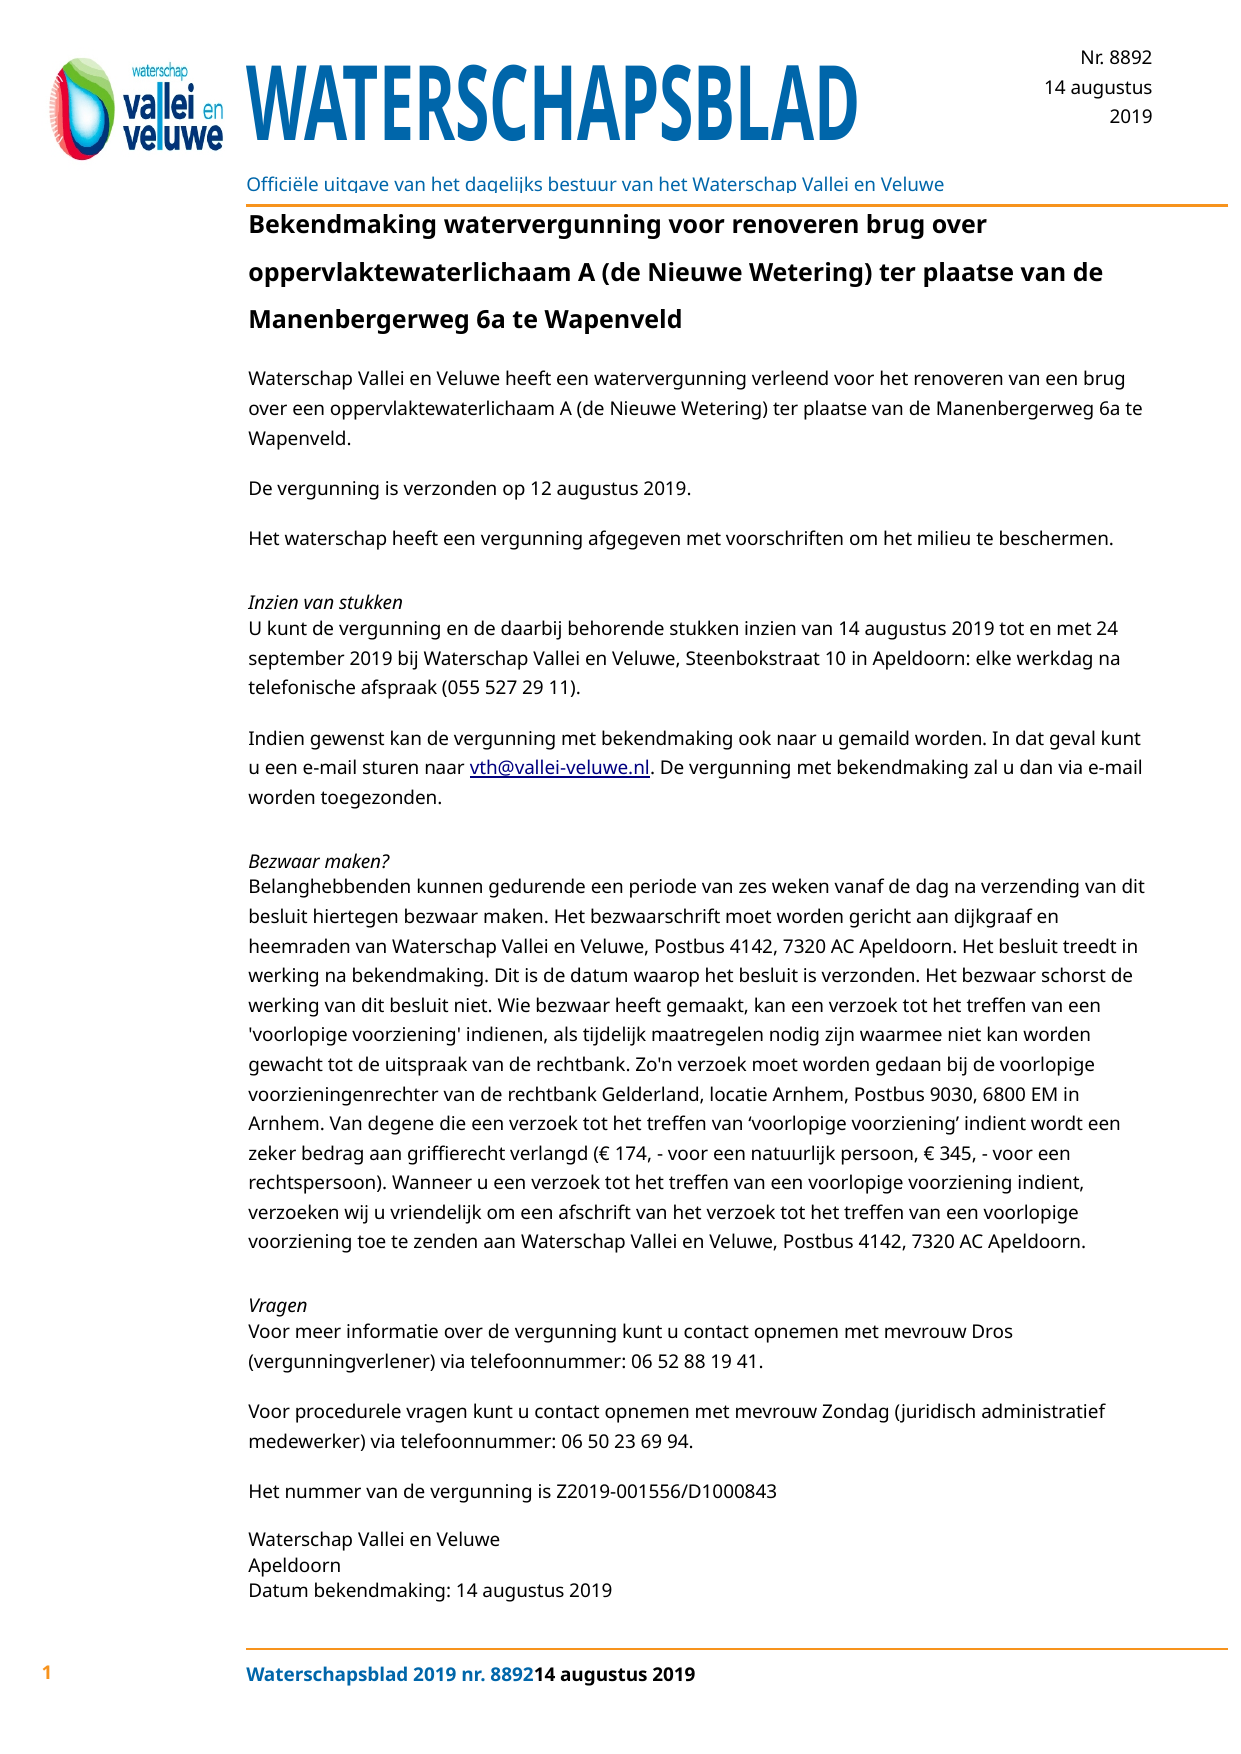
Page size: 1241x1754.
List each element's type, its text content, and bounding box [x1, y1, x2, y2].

text Bekendmaking watervergunning voor renoveren brug over oppervlaktewaterlichaam A (de Nieuwe Wetering) ter plaatse van de Manenbergerweg 6a te Wapenveld [248, 207, 1152, 336]
text Waterschap Vallei en Veluwe heeft een watervergunning verleend voor het renoveren van een brug over een oppervlaktewaterlichaam A (de Nieuwe Wetering) ter plaatse van de Manenbergerweg 6a te Wapenveld. [248, 366, 1152, 450]
text Het waterschap heeft een vergunning afgegeven met voorschriften om het milieu te beschermen. [248, 526, 1152, 551]
text Belanghebbenden kunnen gedurende een periode van zes weken vanaf de dag na verzending van dit besluit hiertegen bezwaar maken. Het bezwaarschrift moet worden gericht aan dijkgraaf en heemraden van Waterschap Vallei en Veluwe, Postbus 4142, 7320 AC Apeldoorn. Het besluit treedt in werking na bekendmaking. Dit is de datum waarop het besluit is verzonden. Het bezwaar schorst de werking van dit besluit niet. Wie bezwaar heeft gemaakt, kan een verzoek tot het treffen van een 'voorlopige voorziening' indienen, als tijdelijk maatregelen nodig zijn waarmee niet kan worden gewacht tot de uitspraak van de rechtbank. Zo'n verzoek moet worden gedaan bij de voorlopige voorzieningenrechter van de rechtbank Gelderland, locatie Arnhem, Postbus 9030, 6800 EM in Arnhem. Van degene die een verzoek tot het treffen van ‘voorlopige voorziening’ indient wordt een zeker bedrag aan griffierecht verlangd (€ 174, - voor een natuurlijk persoon, € 345, - voor een rechtspersoon). Wanneer u een verzoek tot het treffen van een voorlopige voorziening indient, verzoeken wij u vriendelijk om een afschrift van het verzoek tot het treffen van een voorlopige voorziening toe te zenden aan Waterschap Vallei en Veluwe, Postbus 4142, 7320 AC Apeldoorn. [248, 874, 1152, 1254]
text De vergunning is verzonden op 12 augustus 2019. [248, 475, 1152, 501]
text Het nummer van de vergunning is Z2019-001556/D1000843 [248, 1478, 1152, 1504]
text Vragen [248, 1293, 1152, 1318]
text Datum bekendmaking: 14 augustus 2019 [248, 1578, 1152, 1603]
picture [41, 47, 231, 172]
text Bezwaar maken? [248, 848, 1152, 874]
text Indien gewenst kan de vergunning met bekendmaking ook naar u gemaild worden. In dat geval kunt u een e-mail sturen naar vth@vallei-veluwe.nl. De vergunning met bekendmaking zal u dan via e-mail worden toegezonden. [248, 725, 1152, 810]
text Apeldoorn [248, 1552, 1152, 1578]
text U kunt de vergunning en de daarbij behorende stukken inzien van 14 augustus 2019 tot en met 24 september 2019 bij Waterschap Vallei en Veluwe, Steenbokstraat 10 in Apeldoorn: elke werkdag na telefonische afspraak (055 527 29 11). [248, 615, 1152, 700]
text Inzien van stukken [248, 589, 1152, 615]
text Waterschap Vallei en Veluwe [248, 1526, 1152, 1552]
text Voor meer informatie over de vergunning kunt u contact opnemen met mevrouw Dros (vergunningverlener) via telefoonnummer: 06 52 88 19 41. [248, 1318, 1152, 1374]
text Voor procedurele vragen kunt u contact opnemen met mevrouw Zondag (juridisch administratief medewerker) via telefoonnummer: 06 50 23 69 94. [248, 1398, 1152, 1454]
